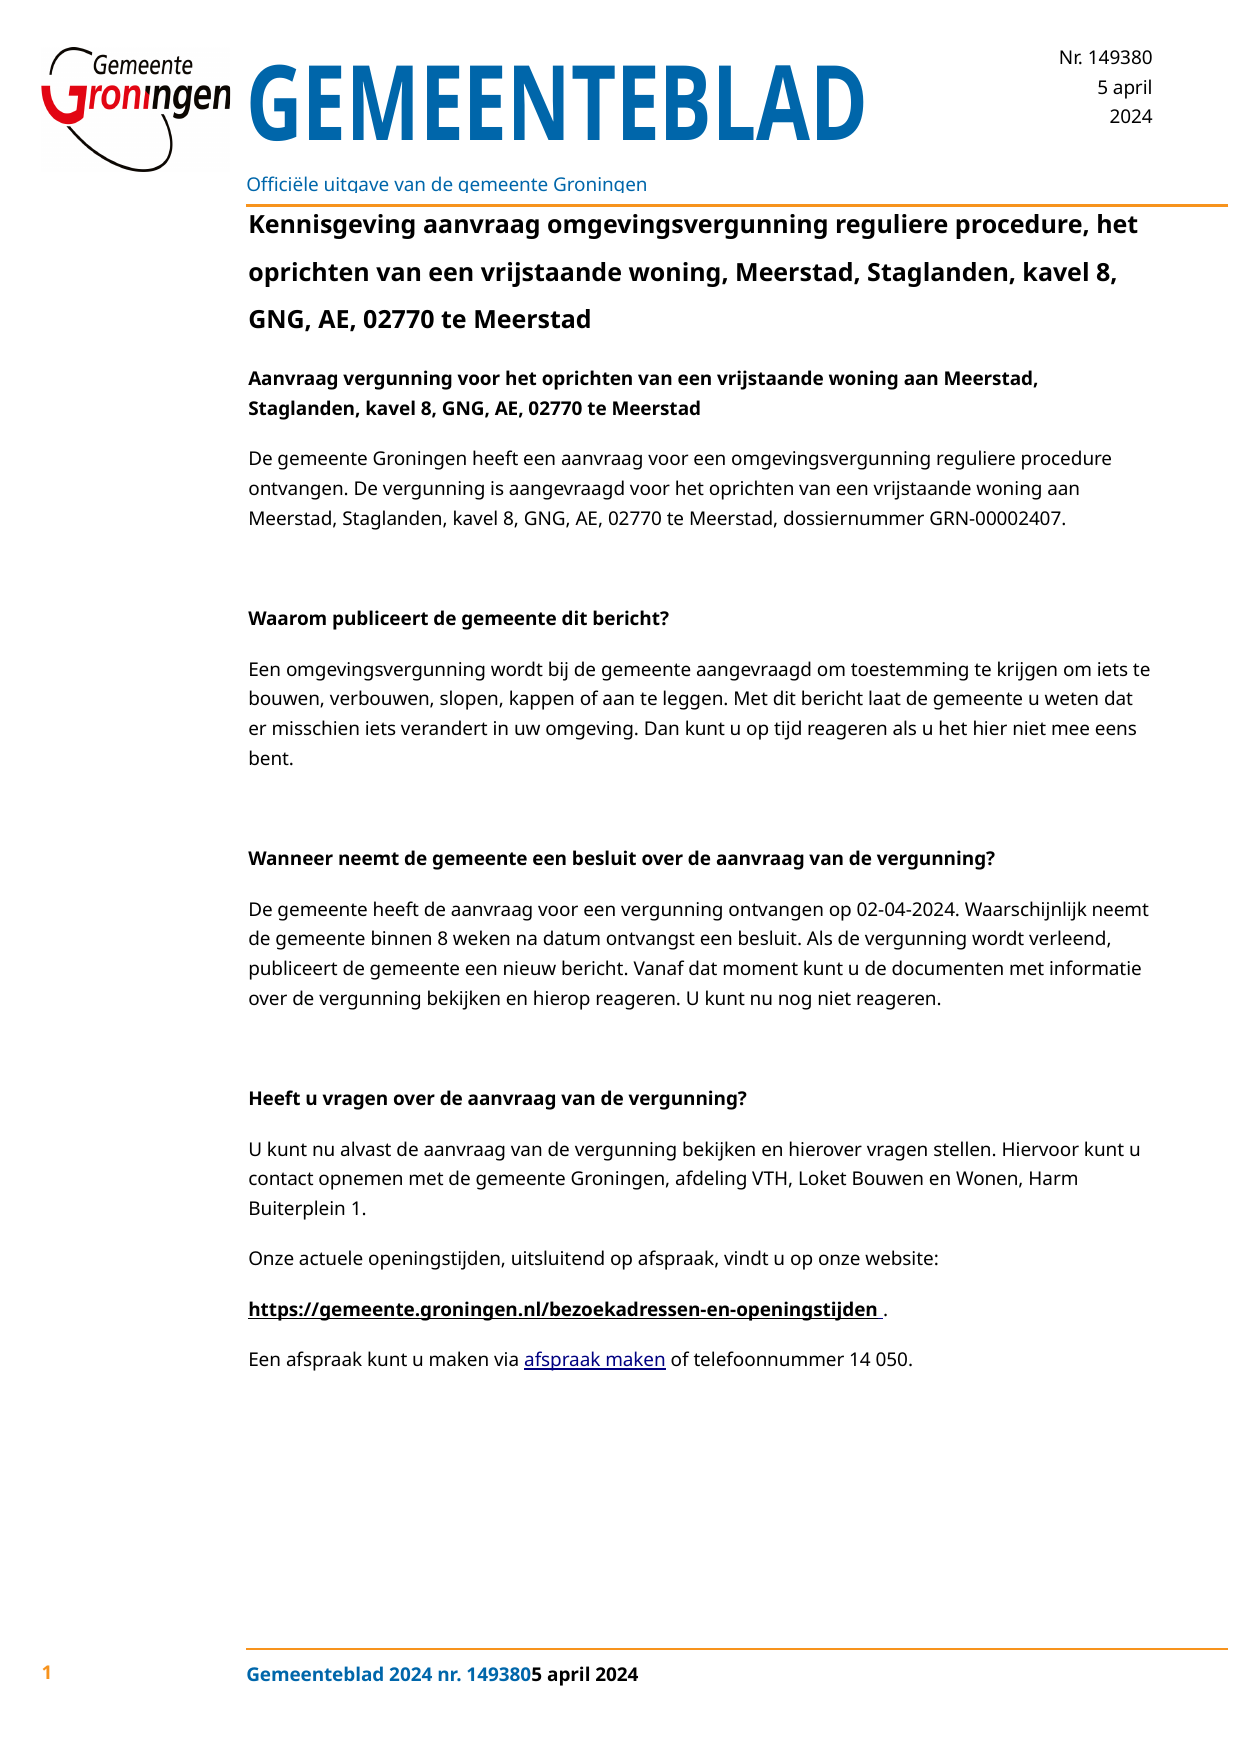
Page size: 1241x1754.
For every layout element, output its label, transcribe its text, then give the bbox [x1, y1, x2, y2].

text Heeft u vragen over de aanvraag van de vergunning? [248, 1086, 1152, 1111]
text De gemeente Groningen heeft een aanvraag voor een omgevingsvergunning reguliere procedure ontvangen. De vergunning is aangevraagd voor het oprichten van een vrijstaande woning aan Meerstad, Staglanden, kavel 8, GNG, AE, 02770 te Meerstad, dossiernummer GRN-00002407. [248, 446, 1152, 530]
picture [41, 47, 231, 172]
text Waarom publiceert de gemeente dit bericht? [248, 606, 1152, 631]
text Aanvraag vergunning voor het oprichten van een vrijstaande woning aan Meerstad, Staglanden, kavel 8, GNG, AE, 02770 te Meerstad [248, 366, 1152, 421]
text De gemeente heeft de aanvraag voor een vergunning ontvangen op 02-04-2024. Waarschijnlijk neemt de gemeente binnen 8 weken na datum ontvangst een besluit. Als de vergunning wordt verleend, publiceert de gemeente een nieuw bericht. Vanaf dat moment kunt u de documenten met informatie over de vergunning bekijken en hierop reageren. U kunt nu nog niet reageren. [248, 896, 1152, 1010]
text Kennisgeving aanvraag omgevingsvergunning reguliere procedure, het oprichten van een vrijstaande woning, Meerstad, Staglanden, kavel 8, GNG, AE, 02770 te Meerstad [248, 207, 1152, 336]
text Een omgevingsvergunning wordt bij de gemeente aangevraagd om toestemming te krijgen om iets te bouwen, verbouwen, slopen, kappen of aan te leggen. Met dit bericht laat de gemeente u weten dat er misschien iets verandert in uw omgeving. Dan kunt u op tijd reageren als u het hier niet mee eens bent. [248, 656, 1152, 770]
text Wanneer neemt de gemeente een besluit over de aanvraag van de vergunning? [248, 846, 1152, 871]
text Een afspraak kunt u maken via afspraak maken of telefoonnummer 14 050. [248, 1346, 1152, 1372]
text U kunt nu alvast de aanvraag van de vergunning bekijken en hierover vragen stellen. Hiervoor kunt u contact opnemen met de gemeente Groningen, afdeling VTH, Loket Bouwen en Wonen, Harm Buiterplein 1. [248, 1136, 1152, 1221]
text Onze actuele openingstijden, uitsluitend op afspraak, vindt u op onze website: [248, 1246, 1152, 1271]
text https://gemeente.groningen.nl/bezoekadressen-en-openingstijden . [248, 1296, 1152, 1322]
